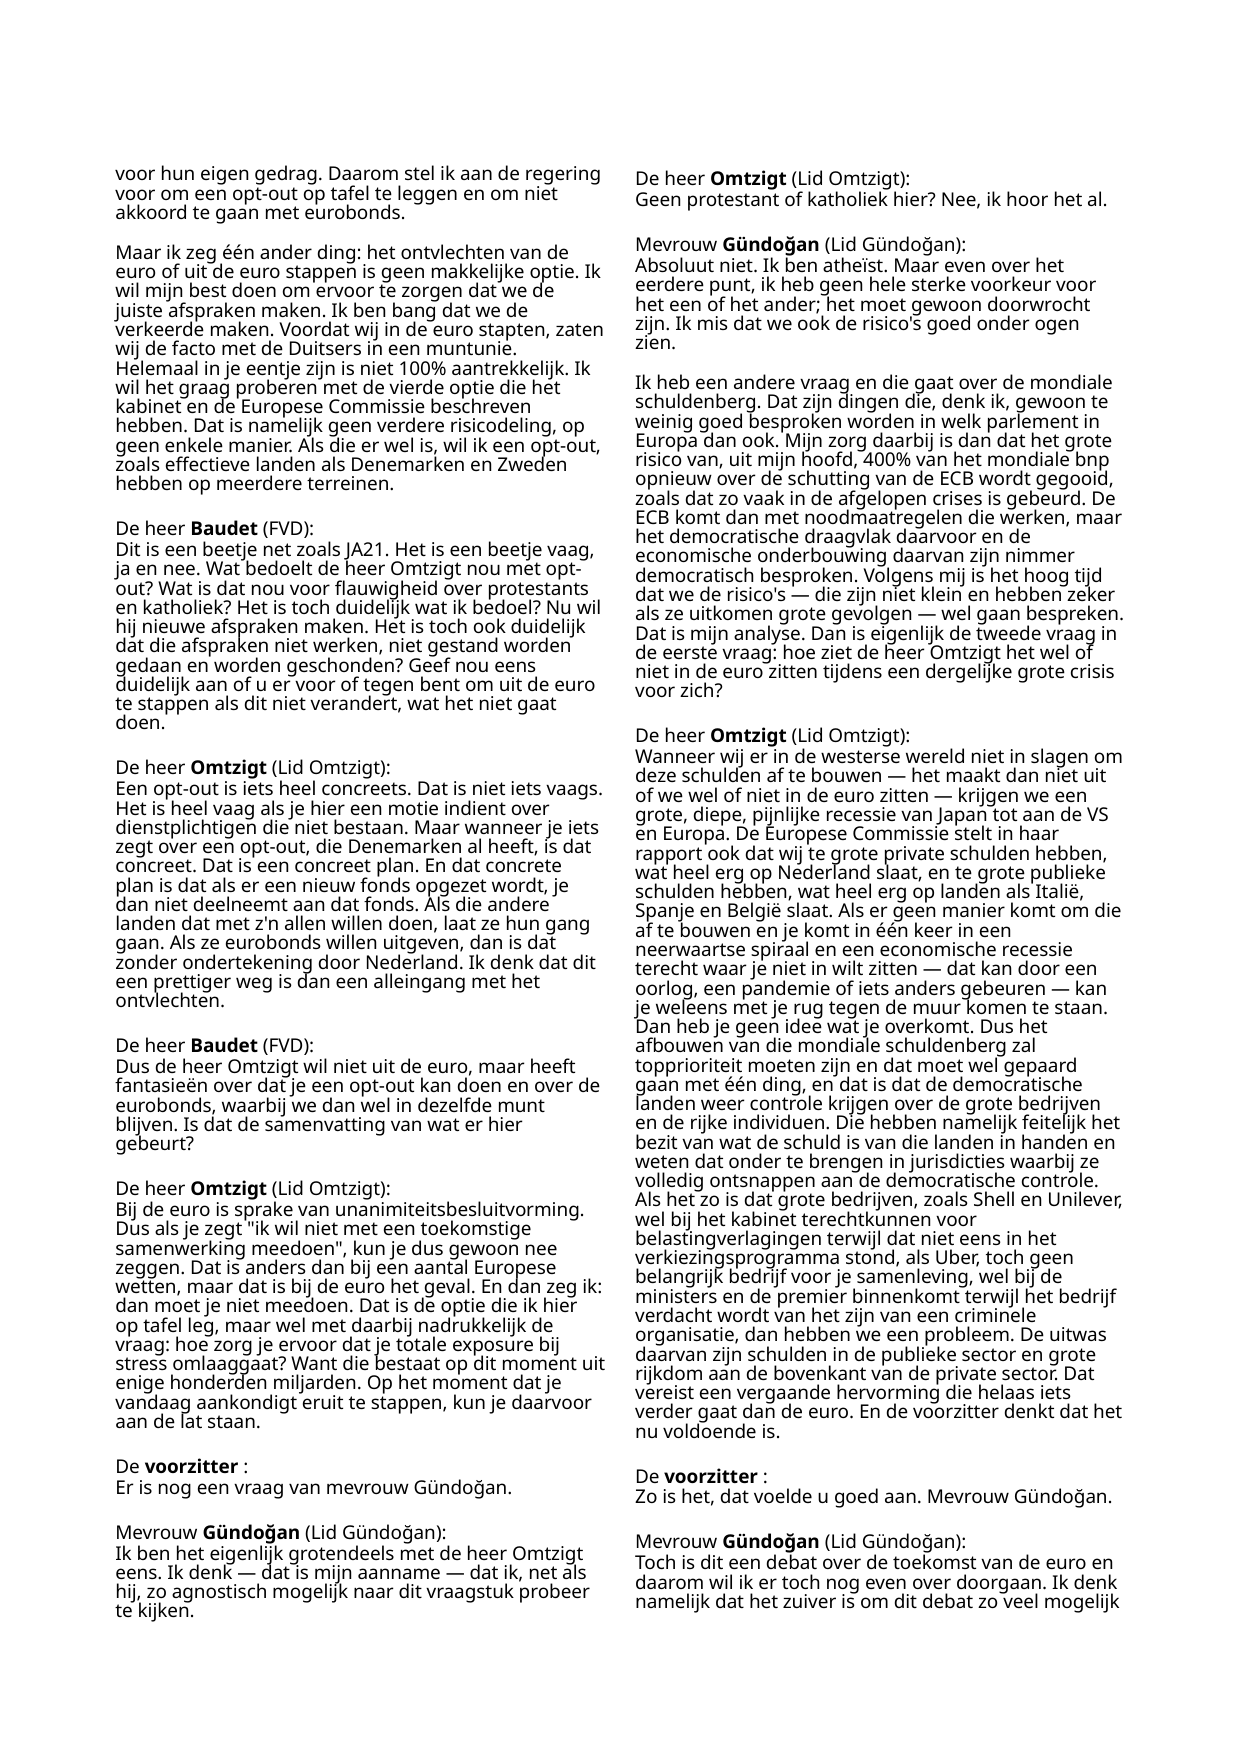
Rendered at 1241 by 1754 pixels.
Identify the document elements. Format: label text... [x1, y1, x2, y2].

text Maar ik zeg één ander ding: het ontvlechten van de euro of uit de euro stappen is geen makkelijke optie. Ik wil mijn best doen om ervoor te zorgen dat we de juiste afspraken maken. Ik ben bang dat we de verkeerde maken. Voordat wij in de euro stapten, zaten wij de facto met de Duitsers in een muntunie. Helemaal in je eentje zijn is niet 100% aantrekkelijk. Ik wil het graag proberen met de vierde optie die het kabinet en de Europese Commissie beschreven hebben. Dat is namelijk geen verdere risicodeling, op geen enkele manier. Als die er wel is, wil ik een opt-out, zoals effectieve landen als Denemarken en Zweden hebben op meerdere terreinen. [115, 244, 605, 494]
text Ik heb een andere vraag en die gaat over de mondiale schuldenberg. Dat zijn dingen die, denk ik, gewoon te weinig goed besproken worden in welk parlement in Europa dan ook. Mijn zorg daarbij is dan dat het grote risico van, uit mijn hoofd, 400% van het mondiale bnp opnieuw over de schutting van de ECB wordt gegooid, zoals dat zo vaak in de afgelopen crises is gebeurd. De ECB komt dan met noodmaatregelen die werken, maar het democratische draagvlak daarvoor en de economische onderbouwing daarvan zijn nimmer democratisch besproken. Volgens mij is het hoog tijd dat we de risico's — die zijn niet klein en hebben zeker als ze uitkomen grote gevolgen — wel gaan bespreken. Dat is mijn analyse. Dan is eigenlijk de tweede vraag in de eerste vraag: hoe ziet de heer Omtzigt het wel of niet in de euro zitten tijdens een dergelijke grote crisis voor zich? [635, 374, 1125, 702]
text Wanneer wij er in de westerse wereld niet in slagen om deze schulden af te bouwen — het maakt dan niet uit of we wel of niet in de euro zitten — krijgen we een grote, diepe, pijnlijke recessie van Japan tot aan de VS en Europa. De Europese Commissie stelt in haar rapport ook dat wij te grote private schulden hebben, wat heel erg op Nederland slaat, en te grote publieke schulden hebben, wat heel erg op landen als Italië, Spanje en België slaat. Als er geen manier komt om die af te bouwen en je komt in één keer in een neerwaartse spiraal en een economische recessie terecht waar je niet in wilt zitten — dat kan door een oorlog, een pandemie of iets anders gebeuren — kan je weleens met je rug tegen de muur komen te staan. Dan heb je geen idee wat je overkomt. Dus het afbouwen van die mondiale schuldenberg zal topprioriteit moeten zijn en dat moet wel gepaard gaan met één ding, en dat is dat de democratische landen weer controle krijgen over de grote bedrijven en de rijke individuen. Die hebben namelijk feitelijk het bezit van wat de schuld is van die landen in handen en weten dat onder te brengen in jurisdicties waarbij ze volledig ontsnappen aan de democratische controle. Als het zo is dat grote bedrijven, zoals Shell en Unilever, wel bij het kabinet terechtkunnen voor belastingverlagingen terwijl dat niet eens in het verkiezingsprogramma stond, als Uber, toch geen belangrijk bedrijf voor je samenleving, wel bij de ministers en de premier binnenkomt terwijl het bedrijf verdacht wordt van het zijn van een criminele organisatie, dan hebben we een probleem. De uitwas daarvan zijn schulden in de publieke sector en grote rijkdom aan de bovenkant van de private sector. Dat vereist een vergaande hervorming die helaas iets verder gaat dan de euro. En de voorzitter denkt dat het nu voldoende is. [635, 748, 1125, 1442]
text Ik ben het eigenlijk grotendeels met de heer Omtzigt eens. Ik denk — dat is mijn aanname — dat ik, net als hij, zo agnostisch mogelijk naar dit vraagstuk probeer te kijken. [115, 1544, 605, 1622]
text Zo is het, dat voelde u goed aan. Mevrouw Gündoğan. [635, 1488, 1125, 1508]
text Mevrouw Gündoğan (Lid Gündoğan): [115, 1519, 605, 1544]
text Dus de heer Omtzigt wil niet uit de euro, maar heeft fantasieën over dat je een opt-out kan doen en over de eurobonds, waarbij we dan wel in dezelfde munt blijven. Is dat de samenvatting van wat er hier gebeurt? [115, 1058, 605, 1154]
text Absoluut niet. Ik ben atheïst. Maar even over het eerdere punt, ik heb geen hele sterke voorkeur voor het een of het ander; het moet gewoon doorwrocht zijn. Ik mis dat we ook de risico's goed onder ogen zien. [635, 257, 1125, 353]
text De heer Omtzigt (Lid Omtzigt): [115, 1175, 605, 1201]
text Mevrouw Gündoğan (Lid Gündoğan): [635, 231, 1125, 257]
text De heer Baudet (FVD): [115, 1032, 605, 1058]
text Er is nog een vraag van mevrouw Gündoğan. [115, 1479, 605, 1498]
text De heer Omtzigt (Lid Omtzigt): [635, 165, 1125, 191]
text De heer Omtzigt (Lid Omtzigt): [115, 754, 605, 780]
text voor hun eigen gedrag. Daarom stel ik aan de regering voor om een opt-out op tafel te leggen en om niet akkoord te gaan met eurobonds. [115, 165, 605, 223]
text De heer Omtzigt (Lid Omtzigt): [635, 722, 1125, 748]
text Dit is een beetje net zoals JA21. Het is een beetje vaag, ja en nee. Wat bedoelt de heer Omtzigt nou met opt-out? Wat is dat nou voor flauwigheid over protestants en katholiek? Het is toch duidelijk wat ik bedoel? Nu wil hij nieuwe afspraken maken. Het is toch ook duidelijk dat die afspraken niet werken, niet gestand worden gedaan en worden geschonden? Geef nou eens duidelijk aan of u er voor of tegen bent om uit de euro te stappen als dit niet verandert, wat het niet gaat doen. [115, 541, 605, 734]
text Mevrouw Gündoğan (Lid Gündoğan): [635, 1529, 1125, 1554]
text Geen protestant of katholiek hier? Nee, ik hoor het al. [635, 191, 1125, 210]
text De voorzitter : [635, 1463, 1125, 1488]
text De voorzitter : [115, 1453, 605, 1479]
text Bij de euro is sprake van unanimiteitsbesluitvorming. Dus als je zegt "ik wil niet met een toekomstige samenwerking meedoen", kun je dus gewoon nee zeggen. Dat is anders dan bij een aantal Europese wetten, maar dat is bij de euro het geval. En dan zeg ik: dan moet je niet meedoen. Dat is de optie die ik hier op tafel leg, maar wel met daarbij nadrukkelijk de vraag: hoe zorg je ervoor dat je totale exposure bij stress omlaaggaat? Want die bestaat op dit moment uit enige honderden miljarden. Op het moment dat je vandaag aankondigt eruit te stappen, kun je daarvoor aan de lat staan. [115, 1201, 605, 1432]
text Toch is dit een debat over de toekomst van de euro en daarom wil ik er toch nog even over doorgaan. Ik denk namelijk dat het zuiver is om dit debat zo veel mogelijk [635, 1554, 1125, 1612]
text De heer Baudet (FVD): [115, 515, 605, 541]
text Een opt-out is iets heel concreets. Dat is niet iets vaags. Het is heel vaag als je hier een motie indient over dienstplichtigen die niet bestaan. Maar wanneer je iets zegt over een opt-out, die Denemarken al heeft, is dat concreet. Dat is een concreet plan. En dat concrete plan is dat als er een nieuw fonds opgezet wordt, je dan niet deelneemt aan dat fonds. Als die andere landen dat met z'n allen willen doen, laat ze hun gang gaan. Als ze eurobonds willen uitgeven, dan is dat zonder ondertekening door Nederland. Ik denk dat dit een prettiger weg is dan een alleingang met het ontvlechten. [115, 780, 605, 1011]
